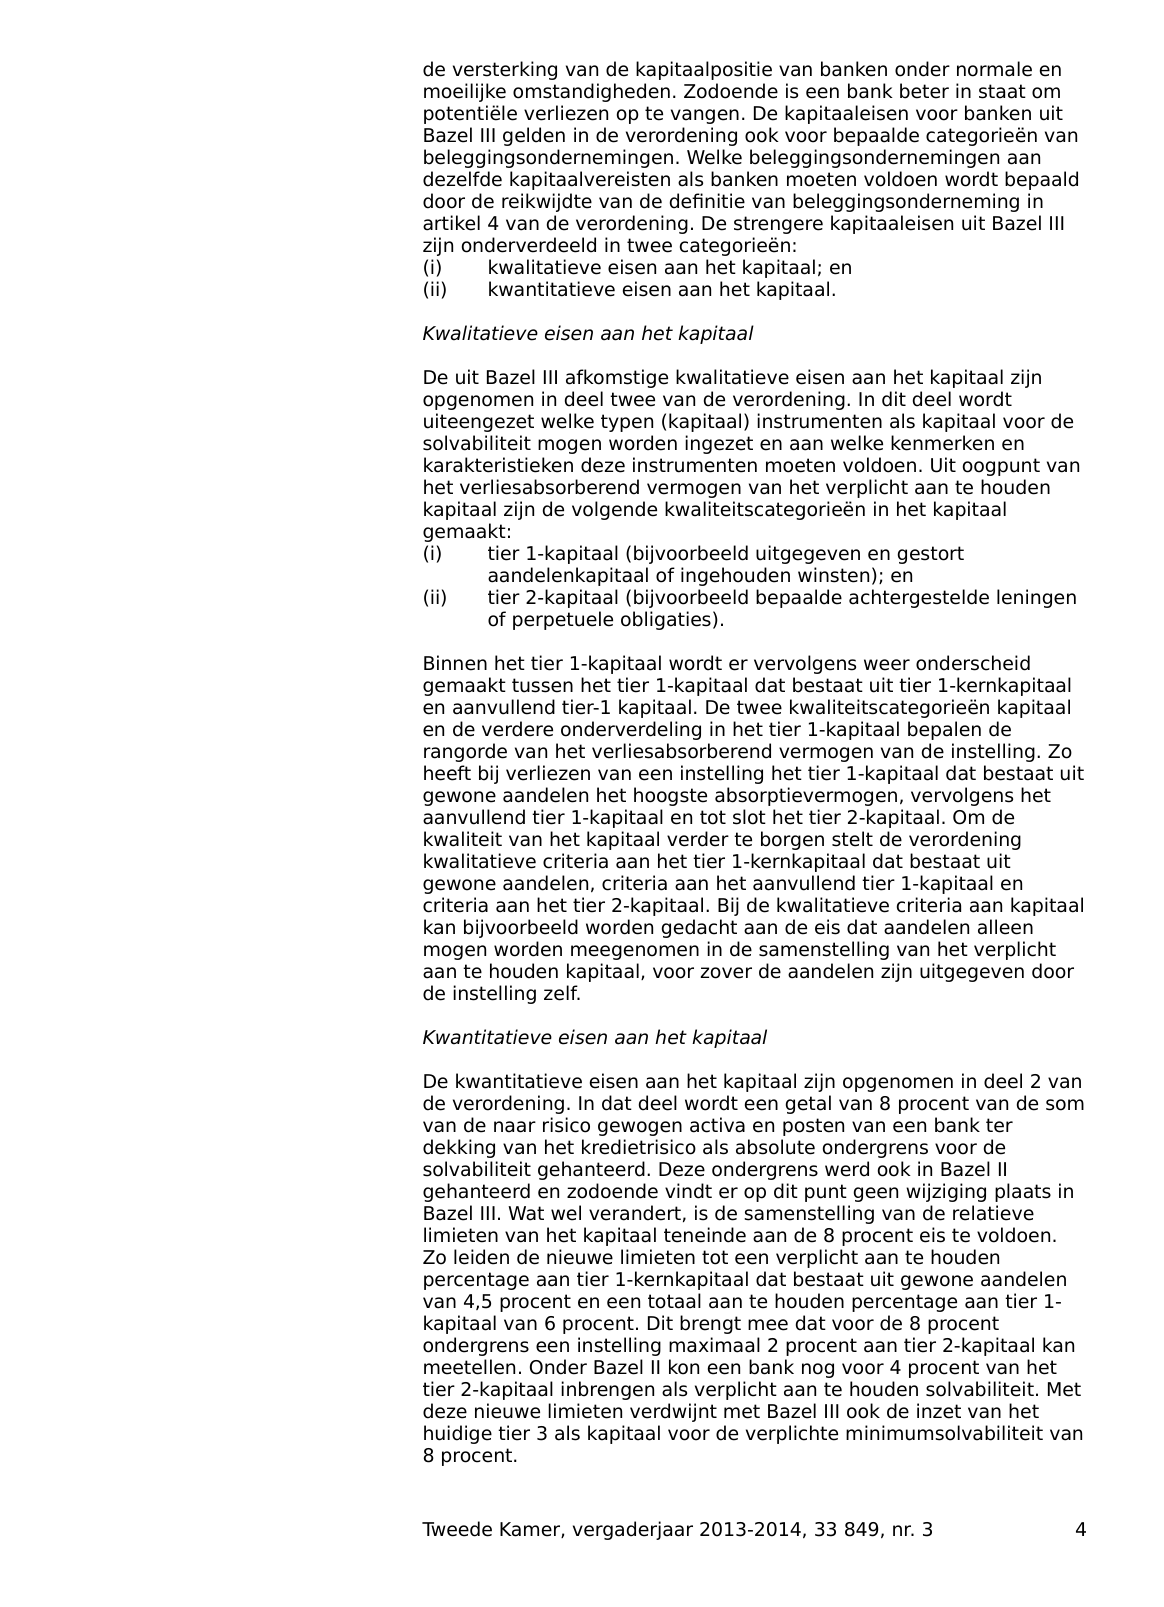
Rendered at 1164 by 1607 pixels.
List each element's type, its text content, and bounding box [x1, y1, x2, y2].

text Binnen het tier 1-kapitaal wordt er vervolgens weer onderscheid gemaakt tussen het tier 1-kapitaal dat bestaat uit tier 1-kernkapitaal en aanvullend tier-1 kapitaal. De twee kwaliteitscategorieën kapitaal en de verdere onderverdeling in het tier 1-kapitaal bepalen de rangorde van het verliesabsorberend vermogen van de instelling. Zo heeft bij verliezen van een instelling het tier 1-kapitaal dat bestaat uit gewone aandelen het hoogste absorptievermogen, vervolgens het aanvullend tier 1-kapitaal en tot slot het tier 2-kapitaal. Om de kwaliteit van het kapitaal verder te borgen stelt de verordening kwalitatieve criteria aan het tier 1-kernkapitaal dat bestaat uit gewone aandelen, criteria aan het aanvullend tier 1-kapitaal en criteria aan het tier 2-kapitaal. Bij de kwalitatieve criteria aan kapitaal kan bijvoorbeeld worden gedacht aan de eis dat aandelen alleen mogen worden meegenomen in de samenstelling van het verplicht aan te houden kapitaal, voor zover de aandelen zijn uitgegeven door de instelling zelf. [422, 653, 1087, 1005]
subtitle Kwalitatieve eisen aan het kapitaal [422, 323, 1087, 345]
text (ii) tier 2-kapitaal (bijvoorbeeld bepaalde achtergestelde leningen of perpetuele obligaties). [422, 587, 1087, 631]
text (i) kwalitatieve eisen aan het kapitaal; en [422, 257, 1087, 279]
text de versterking van de kapitaalpositie van banken onder normale en moeilijke omstandigheden. Zodoende is een bank beter in staat om potentiële verliezen op te vangen. De kapitaaleisen voor banken uit Bazel III gelden in de verordening ook voor bepaalde categorieën van beleggingsondernemingen. Welke beleggingsondernemingen aan dezelfde kapitaalvereisten als banken moeten voldoen wordt bepaald door de reikwijdte van de definitie van beleggingsonderneming in artikel 4 van de verordening. De strengere kapitaaleisen uit Bazel III zijn onderverdeeld in twee categorieën: [422, 59, 1087, 257]
text De kwantitatieve eisen aan het kapitaal zijn opgenomen in deel 2 van de verordening. In dat deel wordt een getal van 8 procent van de som van de naar risico gewogen activa en posten van een bank ter dekking van het kredietrisico als absolute ondergrens voor de solvabiliteit gehanteerd. Deze ondergrens werd ook in Bazel II gehanteerd en zodoende vindt er op dit punt geen wijziging plaats in Bazel III. Wat wel verandert, is de samenstelling van de relatieve limieten van het kapitaal teneinde aan de 8 procent eis te voldoen. Zo leiden de nieuwe limieten tot een verplicht aan te houden percentage aan tier 1-kernkapitaal dat bestaat uit gewone aandelen van 4,5 procent en een totaal aan te houden percentage aan tier 1-kapitaal van 6 procent. Dit brengt mee dat voor de 8 procent ondergrens een instelling maximaal 2 procent aan tier 2-kapitaal kan meetellen. Onder Bazel II kon een bank nog voor 4 procent van het tier 2-kapitaal inbrengen als verplicht aan te houden solvabiliteit. Met deze nieuwe limieten verdwijnt met Bazel III ook de inzet van het huidige tier 3 als kapitaal voor de verplichte minimumsolvabiliteit van 8 procent. [422, 1071, 1087, 1467]
text (ii) kwantitatieve eisen aan het kapitaal. [422, 279, 1087, 301]
subtitle Kwantitatieve eisen aan het kapitaal [422, 1027, 1087, 1049]
text (i) tier 1-kapitaal (bijvoorbeeld uitgegeven en gestort aandelenkapitaal of ingehouden winsten); en [422, 543, 1087, 587]
text De uit Bazel III afkomstige kwalitatieve eisen aan het kapitaal zijn opgenomen in deel twee van de verordening. In dit deel wordt uiteengezet welke typen (kapitaal) instrumenten als kapitaal voor de solvabiliteit mogen worden ingezet en aan welke kenmerken en karakteristieken deze instrumenten moeten voldoen. Uit oogpunt van het verliesabsorberend vermogen van het verplicht aan te houden kapitaal zijn de volgende kwaliteitscategorieën in het kapitaal gemaakt: [422, 367, 1087, 543]
